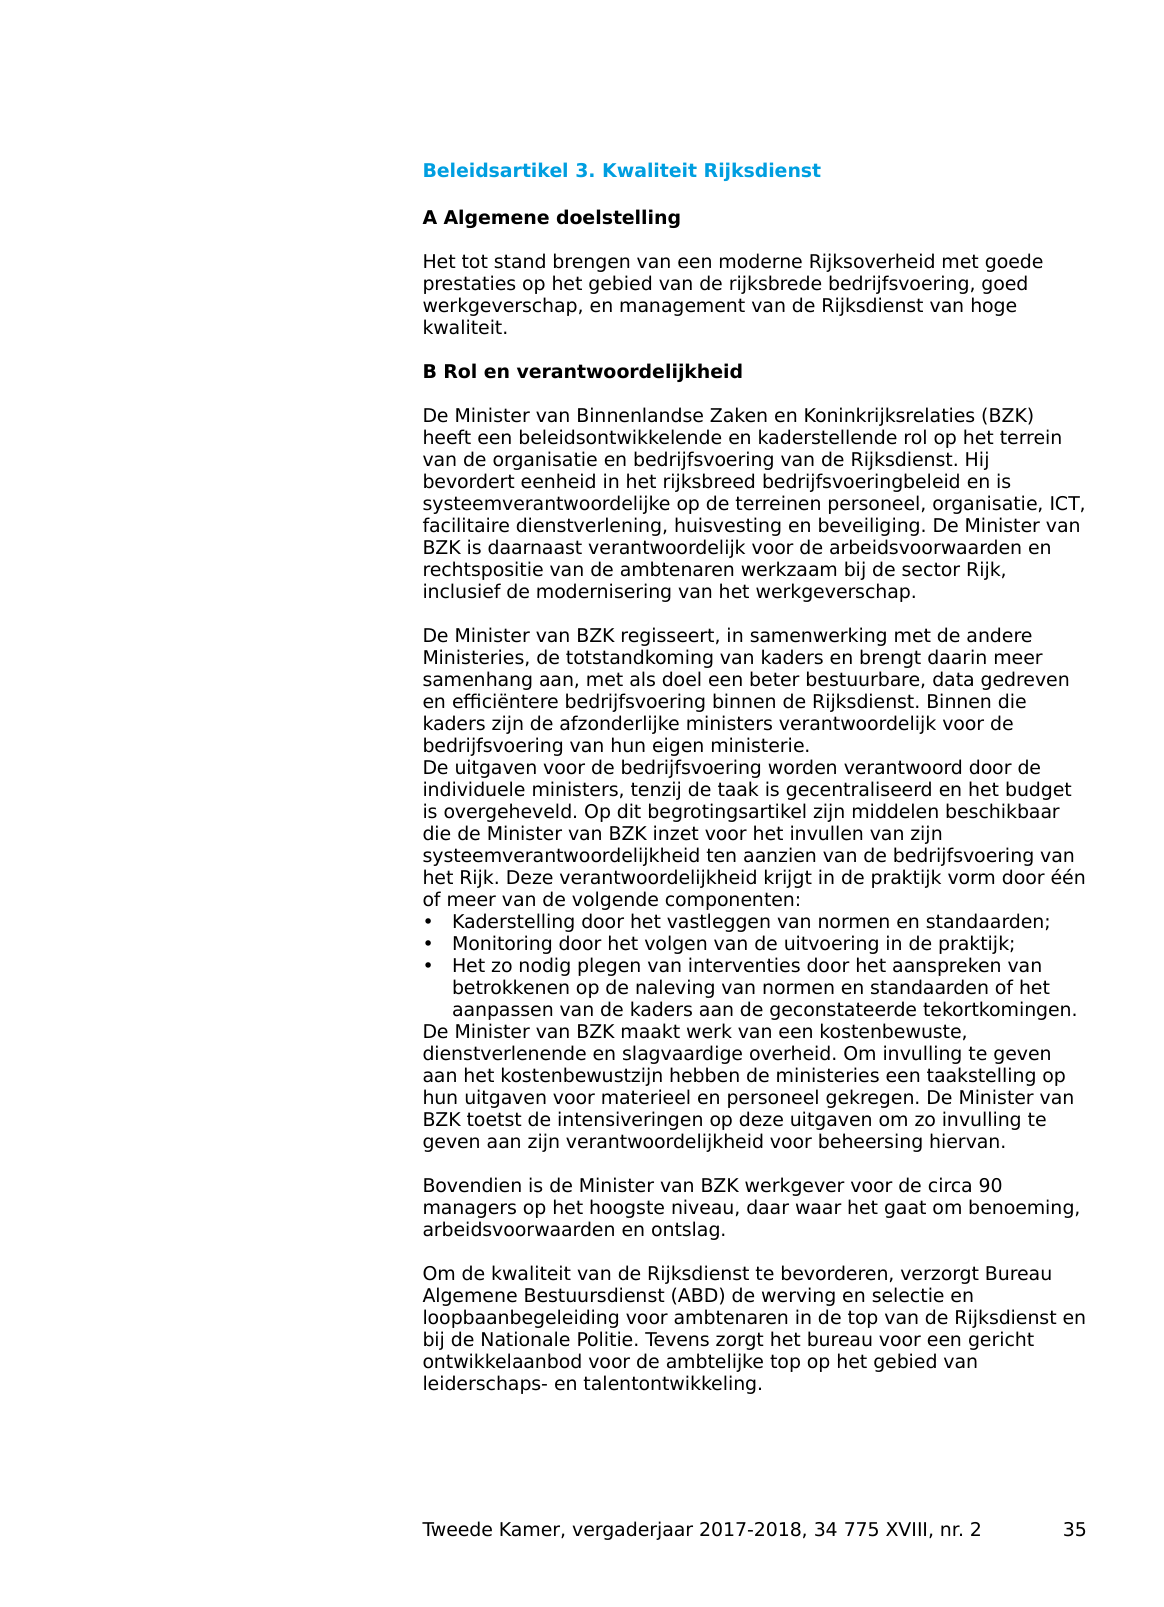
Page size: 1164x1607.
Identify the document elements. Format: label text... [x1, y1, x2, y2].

text Het tot stand brengen van een moderne Rijksoverheid met goede prestaties op het gebied van de rijksbrede bedrijfsvoering, goed werkgeverschap, en management van de Rijksdienst van hoge kwaliteit. [422, 251, 1087, 339]
text • Het zo nodig plegen van interventies door het aanspreken van betrokkenen op de naleving van normen en standaarden of het aanpassen van de kaders aan de geconstateerde tekortkomingen. [422, 955, 1087, 1021]
text De Minister van Binnenlandse Zaken en Koninkrijksrelaties (BZK) heeft een beleidsontwikkelende en kaderstellende rol op het terrein van de organisatie en bedrijfsvoering van de Rijksdienst. Hij bevordert eenheid in het rijksbreed bedrijfsvoeringbeleid en is systeemverantwoordelijke op de terreinen personeel, organisatie, ICT, facilitaire dienstverlening, huisvesting en beveiliging. De Minister van BZK is daarnaast verantwoordelijk voor de arbeidsvoorwaarden en rechtspositie van de ambtenaren werkzaam bij de sector Rijk, inclusief de modernisering van het werkgeverschap. [422, 405, 1087, 603]
text De Minister van BZK maakt werk van een kostenbewuste, dienstverlenende en slagvaardige overheid. Om invulling te geven aan het kostenbewustzijn hebben de ministeries een taakstelling op hun uitgaven voor materieel en personeel gekregen. De Minister van BZK toetst de intensiveringen op deze uitgaven om zo invulling te geven aan zijn verantwoordelijkheid voor beheersing hiervan. [422, 1021, 1087, 1153]
subtitle Beleidsartikel 3. Kwaliteit Rijksdienst [422, 160, 1087, 182]
text Bovendien is de Minister van BZK werkgever voor de circa 90 managers op het hoogste niveau, daar waar het gaat om benoeming, arbeidsvoorwaarden en ontslag. [422, 1175, 1087, 1241]
subtitle B Rol en verantwoordelijkheid [422, 361, 1087, 383]
text De Minister van BZK regisseert, in samenwerking met de andere Ministeries, de totstandkoming van kaders en brengt daarin meer samenhang aan, met als doel een beter bestuurbare, data gedreven en efficiëntere bedrijfsvoering binnen de Rijksdienst. Binnen die kaders zijn de afzonderlijke ministers verantwoordelijk voor de bedrijfsvoering van hun eigen ministerie. [422, 625, 1087, 757]
text De uitgaven voor de bedrijfsvoering worden verantwoord door de individuele ministers, tenzij de taak is gecentraliseerd en het budget is overgeheveld. Op dit begrotingsartikel zijn middelen beschikbaar die de Minister van BZK inzet voor het invullen van zijn systeemverantwoordelijkheid ten aanzien van de bedrijfsvoering van het Rijk. Deze verantwoordelijkheid krijgt in de praktijk vorm door één of meer van de volgende componenten: [422, 757, 1087, 911]
text • Kaderstelling door het vastleggen van normen en standaarden; [422, 911, 1087, 933]
subtitle A Algemene doelstelling [422, 207, 1087, 229]
text Om de kwaliteit van de Rijksdienst te bevorderen, verzorgt Bureau Algemene Bestuursdienst (ABD) de werving en selectie en loopbaanbegeleiding voor ambtenaren in de top van de Rijksdienst en bij de Nationale Politie. Tevens zorgt het bureau voor een gericht ontwikkelaanbod voor de ambtelijke top op het gebied van leiderschaps- en talentontwikkeling. [422, 1263, 1087, 1395]
text • Monitoring door het volgen van de uitvoering in de praktijk; [422, 933, 1087, 955]
